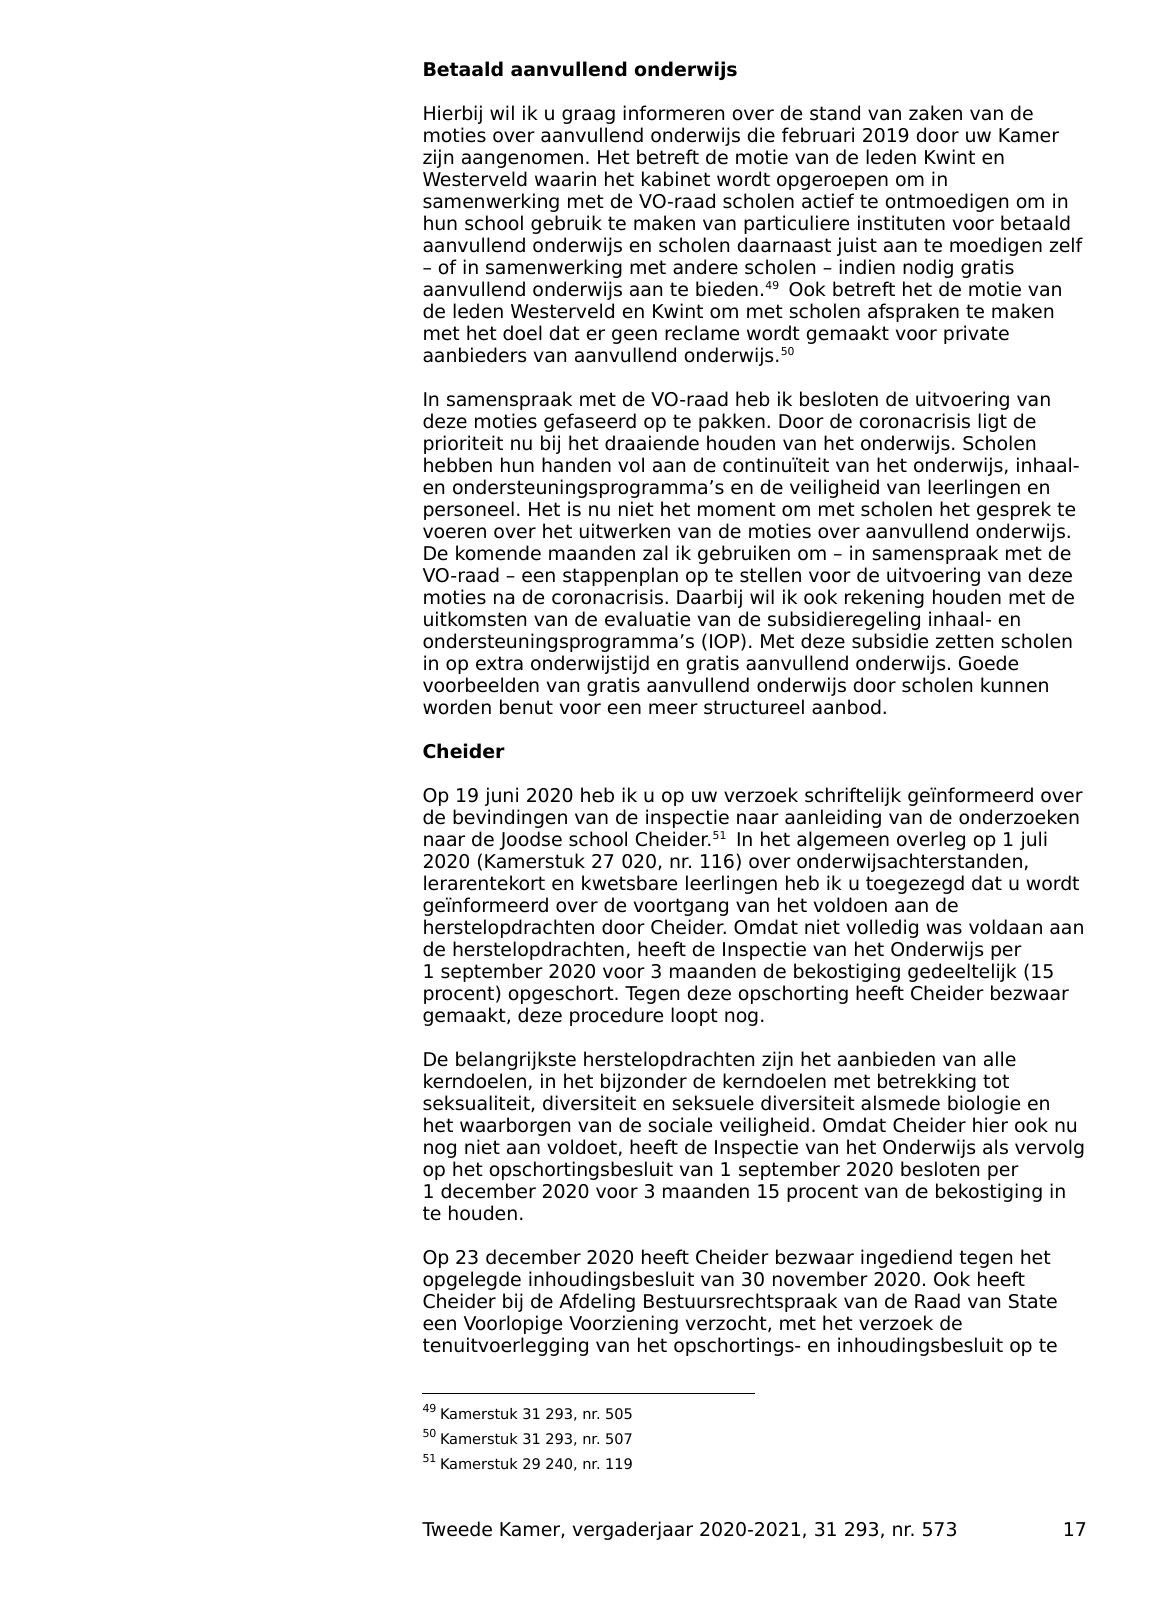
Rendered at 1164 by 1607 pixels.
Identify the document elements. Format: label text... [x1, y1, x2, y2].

subtitle Betaald aanvullend onderwijs [422, 59, 1087, 81]
text In samenspraak met de VO-raad heb ik besloten de uitvoering van deze moties gefaseerd op te pakken. Door de coronacrisis ligt de prioriteit nu bij het draaiende houden van het onderwijs. Scholen hebben hun handen vol aan de continuïteit van het onderwijs, inhaal- en ondersteuningsprogramma’s en de veiligheid van leerlingen en personeel. Het is nu niet het moment om met scholen het gesprek te voeren over het uitwerken van de moties over aanvullend onderwijs. De komende maanden zal ik gebruiken om – in samenspraak met de VO-raad – een stappenplan op te stellen voor de uitvoering van deze moties na de coronacrisis. Daarbij wil ik ook rekening houden met de uitkomsten van de evaluatie van de subsidieregeling inhaal- en ondersteuningsprogramma’s (IOP). Met deze subsidie zetten scholen in op extra onderwijstijd en gratis aanvullend onderwijs. Goede voorbeelden van gratis aanvullend onderwijs door scholen kunnen worden benut voor een meer structureel aanbod. [422, 389, 1087, 719]
text Kamerstuk 29 240, nr. 119 [422, 1452, 1087, 1474]
text Op 19 juni 2020 heb ik u op uw verzoek schriftelijk geïnformeerd over de bevindingen van de inspectie naar aanleiding van de onderzoeken naar de Joodse school Cheider. In het algemeen overleg op 1 juli 2020 (Kamerstuk 27 020, nr. 116) over onderwijsachterstanden, lerarentekort en kwetsbare leerlingen heb ik u toegezegd dat u wordt geïnformeerd over de voortgang van het voldoen aan de herstelopdrachten door Cheider. Omdat niet volledig was voldaan aan de herstelopdrachten, heeft de Inspectie van het Onderwijs per 1 september 2020 voor 3 maanden de bekostiging gedeeltelijk (15 procent) opgeschort. Tegen deze opschorting heeft Cheider bezwaar gemaakt, deze procedure loopt nog. [422, 785, 1087, 1027]
text Op 23 december 2020 heeft Cheider bezwaar ingediend tegen het opgelegde inhoudingsbesluit van 30 november 2020. Ook heeft Cheider bij de Afdeling Bestuursrechtspraak van de Raad van State een Voorlopige Voorziening verzocht, met het verzoek de tenuitvoerlegging van het opschortings- en inhoudingsbesluit op te [422, 1247, 1087, 1357]
subtitle Cheider [422, 741, 1087, 763]
text Kamerstuk 31 293, nr. 505 [422, 1402, 1087, 1424]
text Kamerstuk 31 293, nr. 507 [422, 1427, 1087, 1449]
text De belangrijkste herstelopdrachten zijn het aanbieden van alle kerndoelen, in het bijzonder de kerndoelen met betrekking tot seksualiteit, diversiteit en seksuele diversiteit alsmede biologie en het waarborgen van de sociale veiligheid. Omdat Cheider hier ook nu nog niet aan voldoet, heeft de Inspectie van het Onderwijs als vervolg op het opschortingsbesluit van 1 september 2020 besloten per 1 december 2020 voor 3 maanden 15 procent van de bekostiging in te houden. [422, 1049, 1087, 1225]
text Hierbij wil ik u graag informeren over de stand van zaken van de moties over aanvullend onderwijs die februari 2019 door uw Kamer zijn aangenomen. Het betreft de motie van de leden Kwint en Westerveld waarin het kabinet wordt opgeroepen om in samenwerking met de VO-raad scholen actief te ontmoedigen om in hun school gebruik te maken van particuliere instituten voor betaald aanvullend onderwijs en scholen daarnaast juist aan te moedigen zelf – of in samenwerking met andere scholen – indien nodig gratis aanvullend onderwijs aan te bieden. Ook betreft het de motie van de leden Westerveld en Kwint om met scholen afspraken te maken met het doel dat er geen reclame wordt gemaakt voor private aanbieders van aanvullend onderwijs. [422, 103, 1087, 367]
